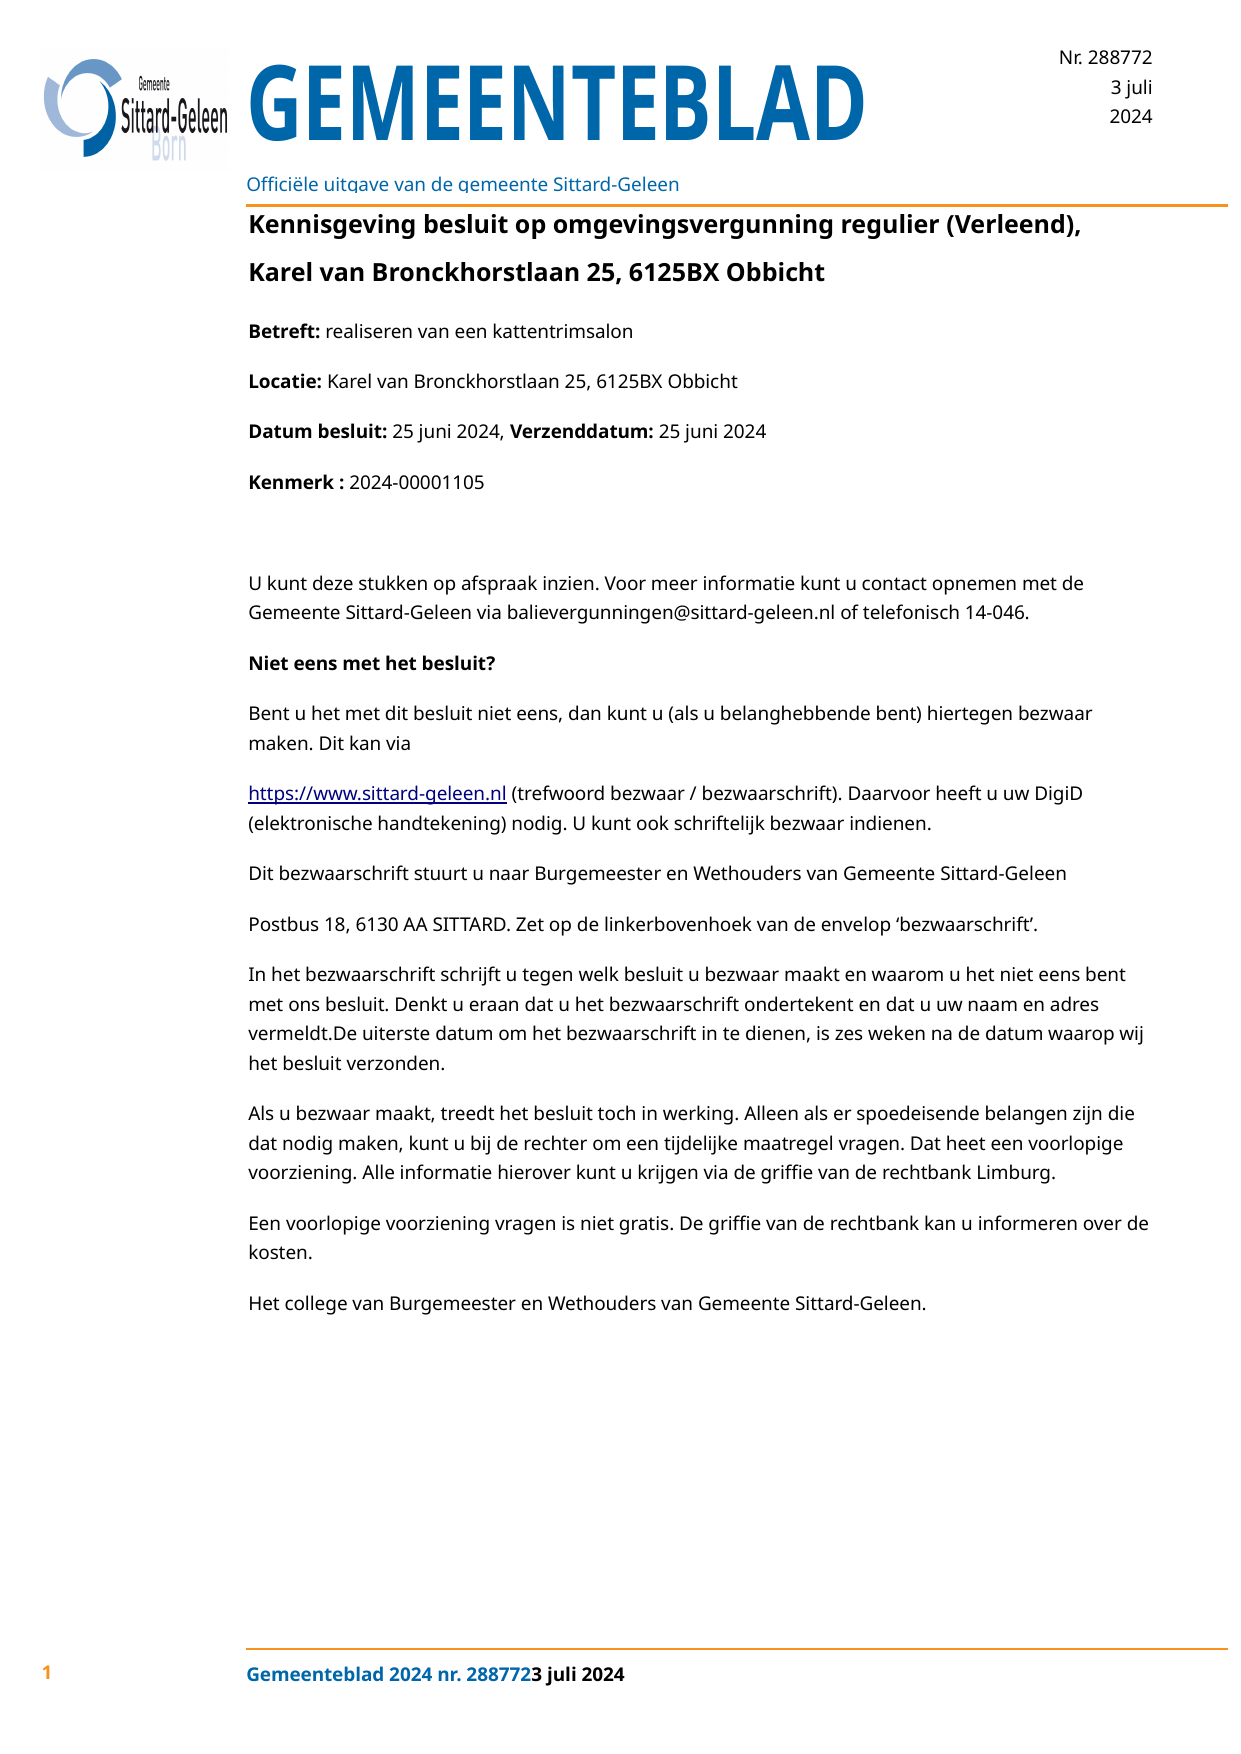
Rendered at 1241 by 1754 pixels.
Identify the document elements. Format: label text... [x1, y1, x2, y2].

text Kenmerk : 2024-00001105 [248, 469, 1152, 495]
text https://www.sittard-geleen.nl (trefwoord bezwaar / bezwaarschrift). Daarvoor heeft u uw DigiD (elektronische handtekening) nodig. U kunt ook schriftelijk bezwaar indienen. [248, 780, 1152, 836]
text Niet eens met het besluit? [248, 650, 1152, 676]
text Een voorlopige voorziening vragen is niet gratis. De griffie van de rechtbank kan u informeren over de kosten. [248, 1210, 1152, 1265]
text Locatie: Karel van Bronckhorstlaan 25, 6125BX Obbicht [248, 368, 1152, 394]
text Bent u het met dit besluit niet eens, dan kunt u (als u belanghebbende bent) hiertegen bezwaar maken. Dit kan via [248, 700, 1152, 756]
text Als u bezwaar maakt, treedt het besluit toch in werking. Alleen als er spoedeisende belangen zijn die dat nodig maken, kunt u bij de rechter om een tijdelijke maatregel vragen. Dat heet een voorlopige voorziening. Alle informatie hierover kunt u krijgen via de griffie van de rechtbank Limburg. [248, 1100, 1152, 1185]
text Het college van Burgemeester en Wethouders van Gemeente Sittard-Geleen. [248, 1290, 1152, 1316]
text U kunt deze stukken op afspraak inzien. Voor meer informatie kunt u contact opnemen met de Gemeente Sittard-Geleen via balievergunningen@sittard-geleen.nl of telefonisch 14-046. [248, 570, 1152, 625]
text Kennisgeving besluit op omgevingsvergunning regulier (Verleend), Karel van Bronckhorstlaan 25, 6125BX Obbicht [248, 207, 1152, 288]
picture [41, 47, 231, 172]
text Datum besluit: 25 juni 2024, Verzenddatum: 25 juni 2024 [248, 419, 1152, 444]
text Dit bezwaarschrift stuurt u naar Burgemeester en Wethouders van Gemeente Sittard-Geleen [248, 860, 1152, 886]
text In het bezwaarschrift schrijft u tegen welk besluit u bezwaar maakt en waarom u het niet eens bent met ons besluit. Denkt u eraan dat u het bezwaarschrift ondertekent en dat u uw naam en adres vermeldt.De uiterste datum om het bezwaarschrift in te dienen, is zes weken na de datum waarop wij het besluit verzonden. [248, 961, 1152, 1076]
text Betreft: realiseren van een kattentrimsalon [248, 318, 1152, 344]
text Postbus 18, 6130 AA SITTARD. Zet op de linkerbovenhoek van de envelop ‘bezwaarschrift’. [248, 911, 1152, 937]
